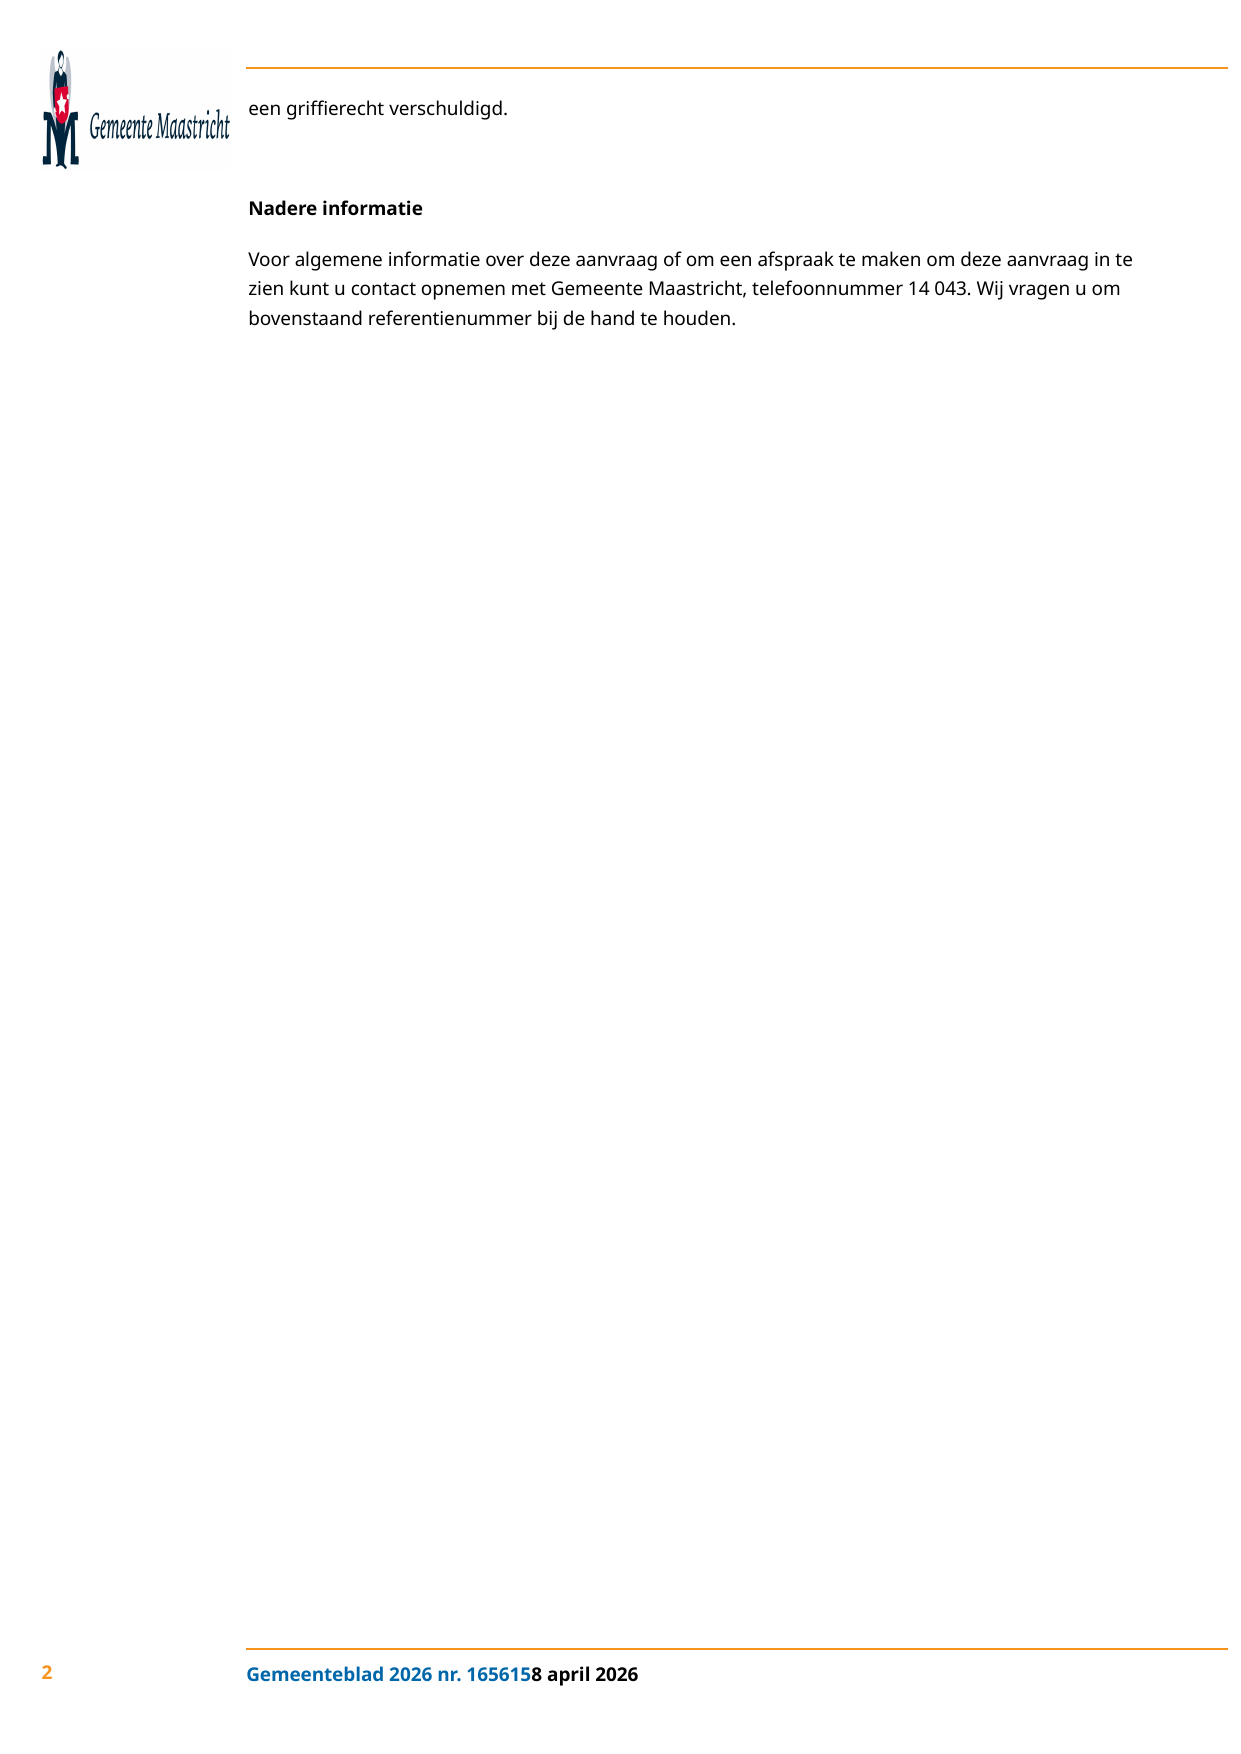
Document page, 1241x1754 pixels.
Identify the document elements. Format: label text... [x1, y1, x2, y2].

text Voor algemene informatie over deze aanvraag of om een afspraak te maken om deze aanvraag in te zien kunt u contact opnemen met Gemeente Maastricht, telefoonnummer 14 043. Wij vragen u om bovenstaand referentienummer bij de hand te houden. [248, 246, 1152, 331]
picture [41, 47, 231, 172]
text Nadere informatie [248, 196, 1152, 221]
text een griffierecht verschuldigd. [248, 95, 1152, 121]
